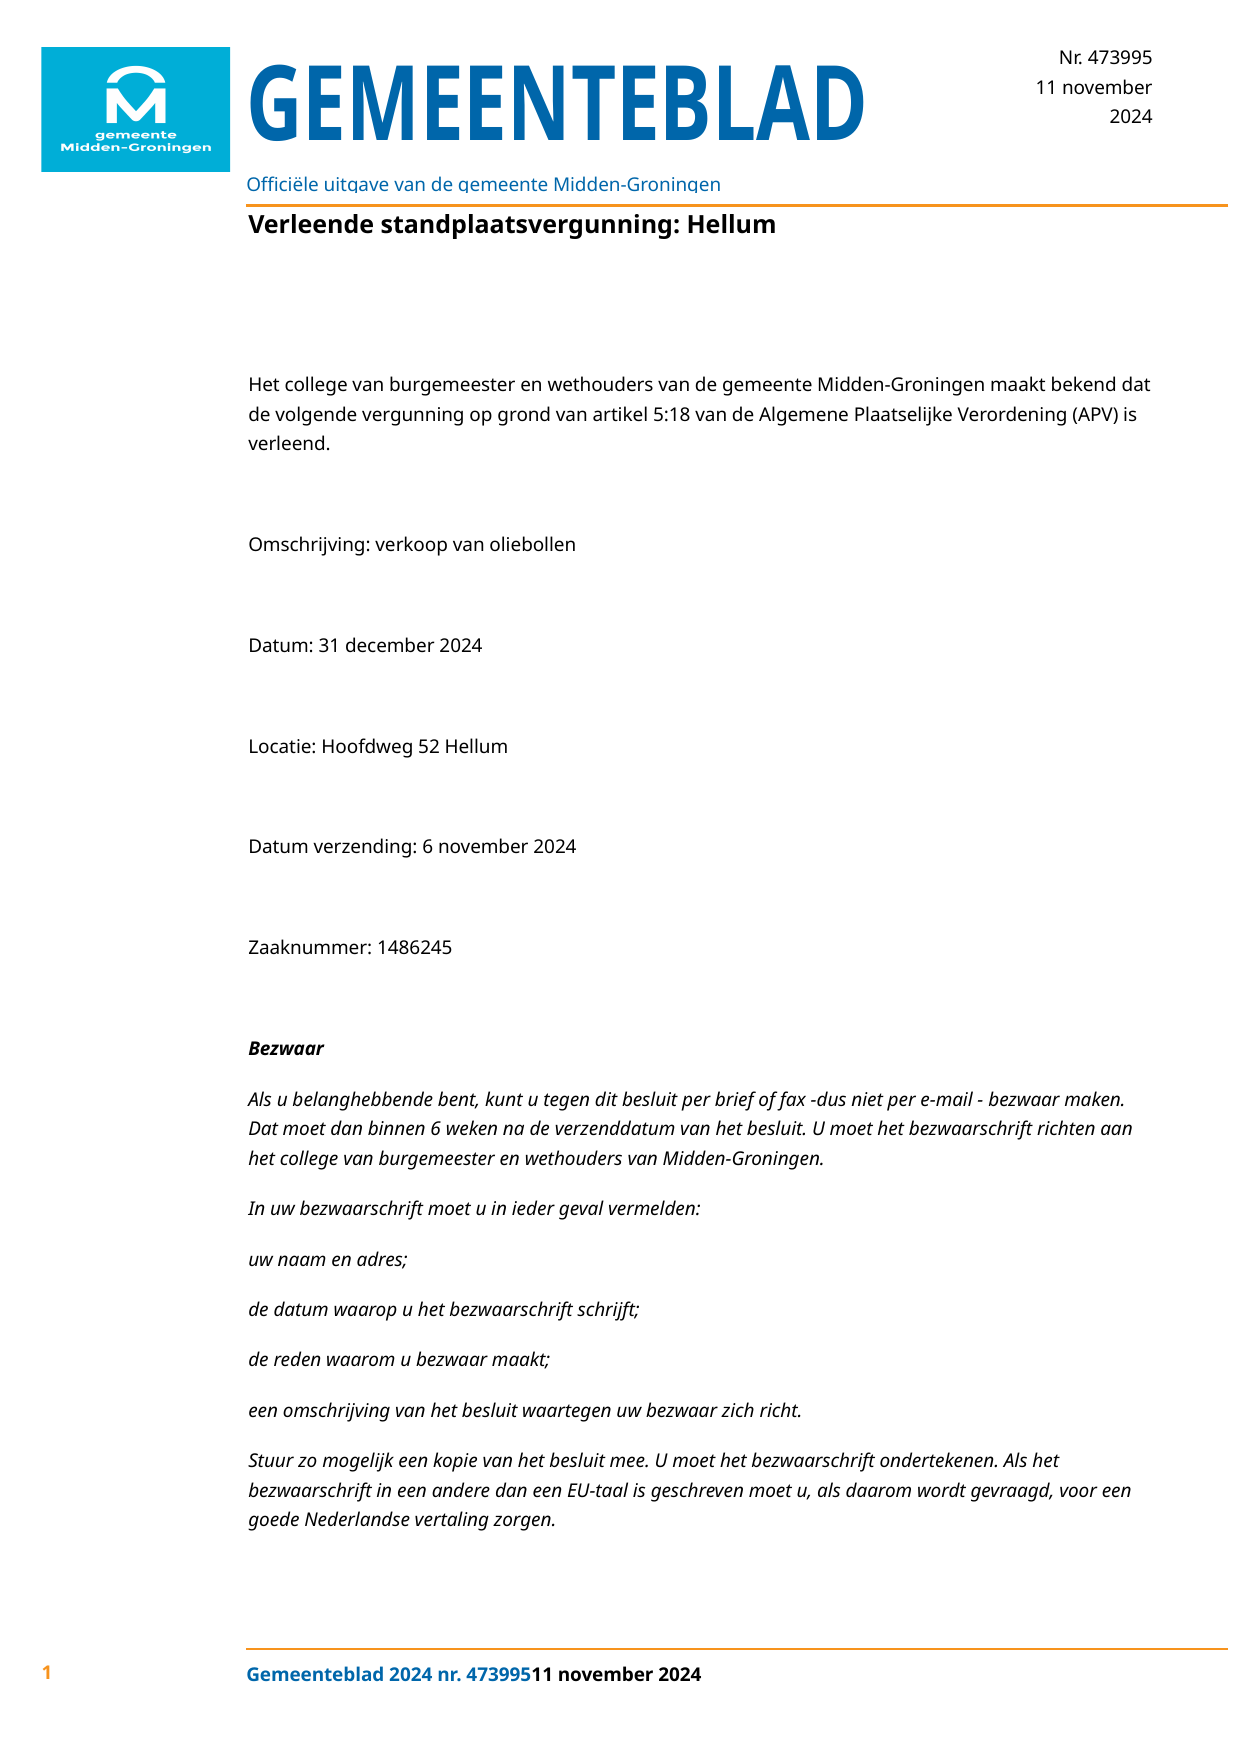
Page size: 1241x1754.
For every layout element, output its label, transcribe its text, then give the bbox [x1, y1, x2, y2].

text Locatie: Hoofdweg 52 Hellum [248, 733, 1152, 758]
text Als u belanghebbende bent, kunt u tegen dit besluit per brief of fax -dus niet per e-mail - bezwaar maken. Dat moet dan binnen 6 weken na de verzenddatum van het besluit. U moet het bezwaarschrift richten aan het college van burgemeester en wethouders van Midden-Groningen. [248, 1086, 1152, 1171]
text In uw bezwaarschrift moet u in ieder geval vermelden: [248, 1195, 1152, 1221]
picture [108, 66, 164, 82]
picture [184, 146, 190, 153]
picture [107, 89, 165, 122]
text Verleende standplaatsvergunning: Hellum [248, 207, 1152, 241]
text Datum: 31 december 2024 [248, 632, 1152, 658]
text een omschrijving van het besluit waartegen uw bezwaar zich richt. [248, 1397, 1152, 1423]
text Zaaknummer: 1486245 [248, 934, 1152, 960]
text Het college van burgemeester en wethouders van de gemeente Midden-Groningen maakt bekend dat de volgende vergunning op grond van artikel 5:18 van de Algemene Plaatselijke Verordening (APV) is verleend. [248, 371, 1152, 456]
text Omschrijving: verkoop van oliebollen [248, 531, 1152, 557]
text Datum verzending: 6 november 2024 [248, 834, 1152, 859]
text Stuur zo mogelijk een kopie van het besluit mee. U moet het bezwaarschrift ondertekenen. Als het bezwaarschrift in een andere dan een EU-taal is geschreven moet u, als daarom wordt gevraagd, voor een goede Nederlandse vertaling zorgen. [248, 1447, 1152, 1532]
text de reden waarom u bezwaar maakt; [248, 1347, 1152, 1372]
text Bezwaar [248, 1035, 1152, 1061]
text uw naam en adres; [248, 1246, 1152, 1271]
text de datum waarop u het bezwaarschrift schrijft; [248, 1296, 1152, 1322]
